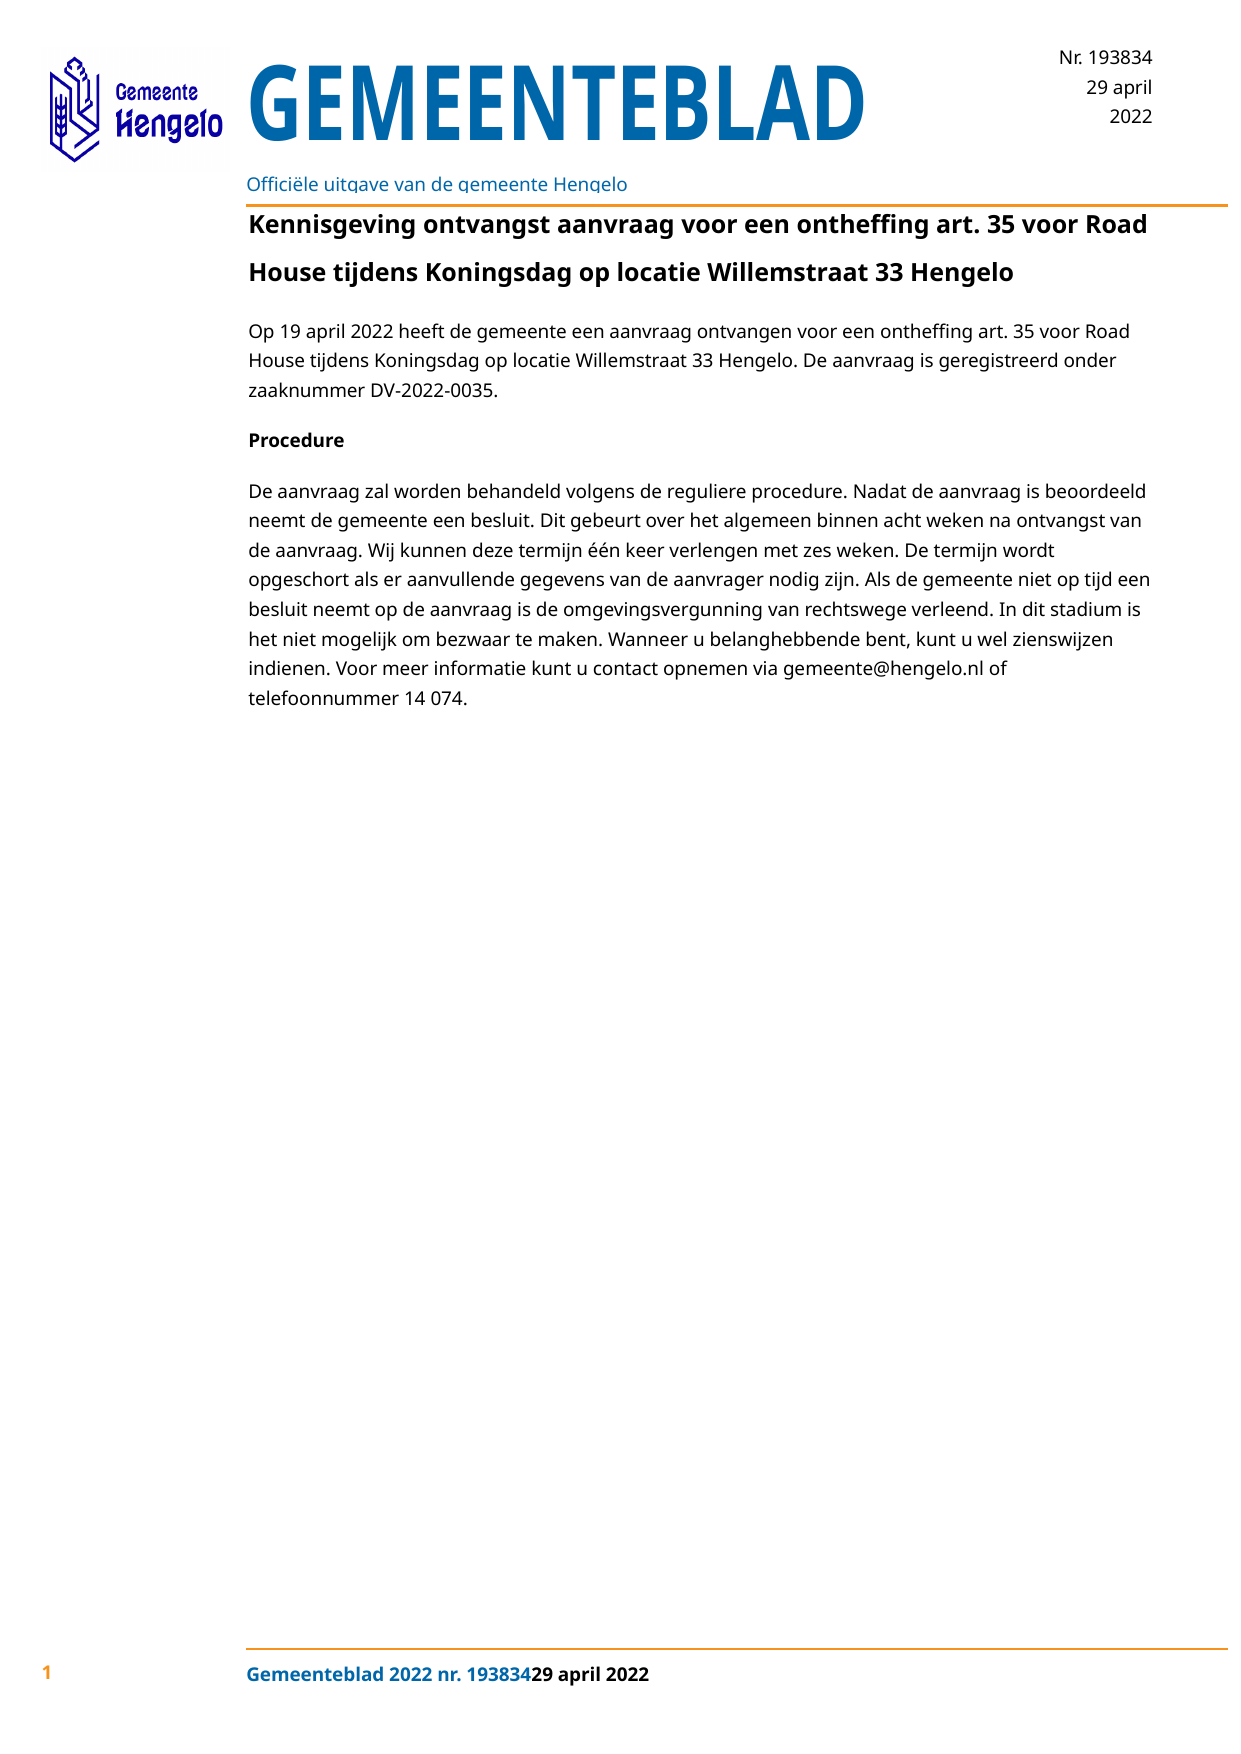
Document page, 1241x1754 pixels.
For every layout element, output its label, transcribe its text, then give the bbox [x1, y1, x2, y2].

text Kennisgeving ontvangst aanvraag voor een ontheffing art. 35 voor Road House tijdens Koningsdag op locatie Willemstraat 33 Hengelo [248, 207, 1152, 288]
text De aanvraag zal worden behandeld volgens de reguliere procedure. Nadat de aanvraag is beoordeeld neemt de gemeente een besluit. Dit gebeurt over het algemeen binnen acht weken na ontvangst van de aanvraag. Wij kunnen deze termijn één keer verlengen met zes weken. De termijn wordt opgeschort als er aanvullende gegevens van de aanvrager nodig zijn. Als de gemeente niet op tijd een besluit neemt op de aanvraag is de omgevingsvergunning van rechtswege verleend. In dit stadium is het niet mogelijk om bezwaar te maken. Wanneer u belanghebbende bent, kunt u wel zienswijzen indienen. Voor meer informatie kunt u contact opnemen via gemeente@hengelo.nl of telefoonnummer 14 074. [248, 478, 1152, 711]
picture [41, 47, 231, 172]
text Op 19 april 2022 heeft de gemeente een aanvraag ontvangen voor een ontheffing art. 35 voor Road House tijdens Koningsdag op locatie Willemstraat 33 Hengelo. De aanvraag is geregistreerd onder zaaknummer DV-2022-0035. [248, 318, 1152, 403]
text Procedure [248, 427, 1152, 453]
